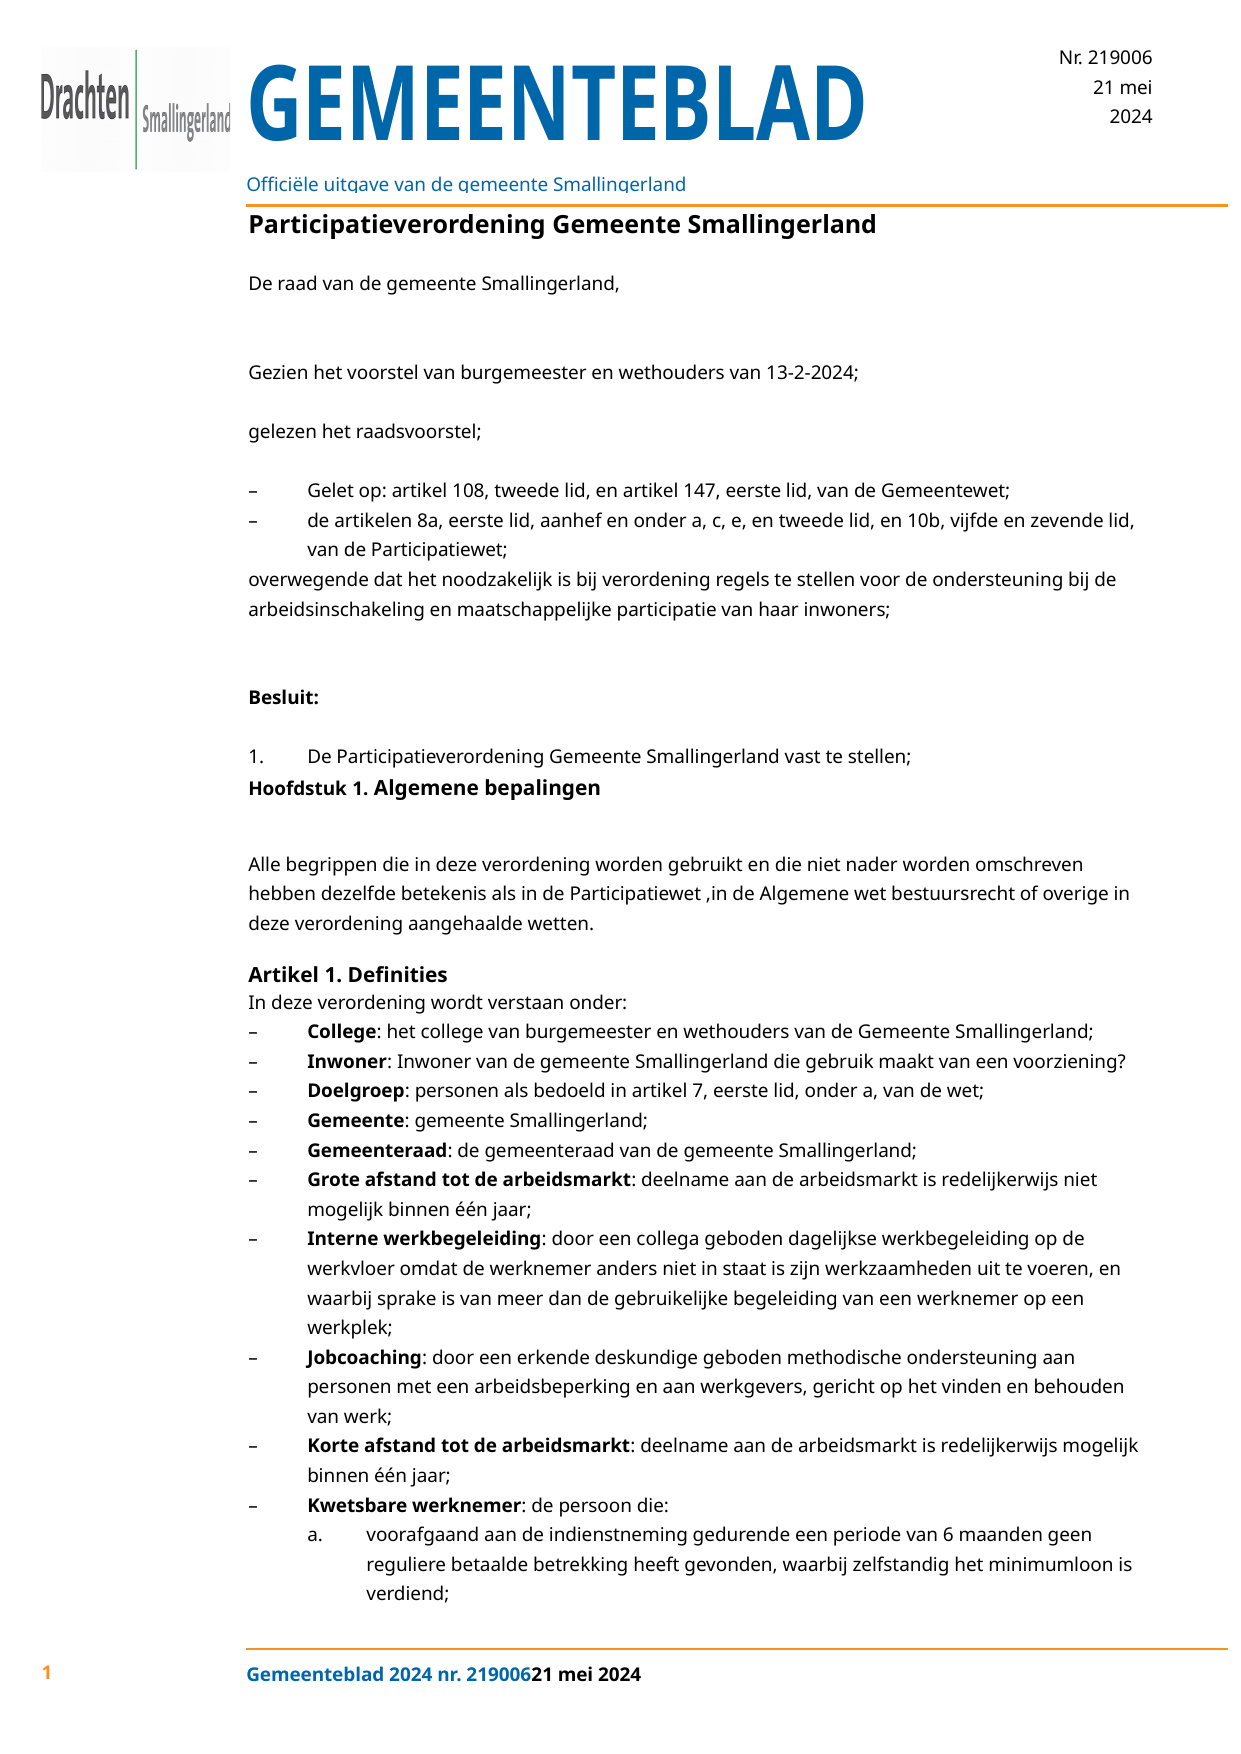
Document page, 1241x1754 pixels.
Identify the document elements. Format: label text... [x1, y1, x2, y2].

text gelezen het raadsvoorstel; [248, 418, 1152, 444]
text In deze verordening wordt verstaan onder: [248, 989, 1152, 1015]
text Gezien het voorstel van burgemeester en wethouders van 13-2-2024; [248, 359, 1152, 385]
picture [41, 47, 231, 172]
text De raad van de gemeente Smallingerland, [248, 270, 1152, 296]
text Hoofdstuk 1. Algemene bepalingen [248, 773, 1152, 802]
text Participatieverordening Gemeente Smallingerland [248, 207, 1152, 241]
list Gemeenteraad: de gemeenteraad van de gemeente Smallingerland; [248, 1137, 1152, 1163]
list Interne werkbegeleiding: door een collega geboden dagelijkse werkbegeleiding op de werkvloer omdat de werknemer anders niet in staat is zijn werkzaamheden uit te voeren, en waarbij sprake is van meer dan de gebruikelijke begeleiding van een werknemer op een werkplek; [248, 1226, 1152, 1340]
list Kwetsbare werknemer: de persoon die: [248, 1492, 1152, 1518]
list De Participatieverordening Gemeente Smallingerland vast te stellen; [248, 744, 1152, 769]
list Korte afstand tot de arbeidsmarkt: deelname aan de arbeidsmarkt is redelijkerwijs mogelijk binnen één jaar; [248, 1433, 1152, 1488]
text overwegende dat het noodzakelijk is bij verordening regels te stellen voor de ondersteuning bij de arbeidsinschakeling en maatschappelijke participatie van haar inwoners; [248, 566, 1152, 621]
list de artikelen 8a, eerste lid, aanhef en onder a, c, e, en tweede lid, en 10b, vijfde en zevende lid, van de Participatiewet; [248, 507, 1152, 562]
list Gemeente: gemeente Smallingerland; [248, 1107, 1152, 1133]
list Inwoner: Inwoner van de gemeente Smallingerland die gebruik maakt van een voorziening? [248, 1048, 1152, 1074]
text Alle begrippen die in deze verordening worden gebruikt en die niet nader worden omschreven hebben dezelfde betekenis als in de Participatiewet ,in de Algemene wet bestuursrecht of overige in deze verordening aangehaalde wetten. [248, 851, 1152, 936]
list Grote afstand tot de arbeidsmarkt: deelname aan de arbeidsmarkt is redelijkerwijs niet mogelijk binnen één jaar; [248, 1166, 1152, 1222]
text Besluit: [248, 684, 1152, 710]
list voorafgaand aan de indienstneming gedurende een periode van 6 maanden geen reguliere betaalde betrekking heeft gevonden, waarbij zelfstandig het minimumloon is verdiend; [307, 1521, 1152, 1606]
list Doelgroep: personen als bedoeld in artikel 7, eerste lid, onder a, van de wet; [248, 1078, 1152, 1103]
list College: het college van burgemeester en wethouders van de Gemeente Smallingerland; [248, 1018, 1152, 1044]
text Artikel 1. Definities [248, 961, 1152, 989]
list Jobcoaching: door een erkende deskundige geboden methodische ondersteuning aan personen met een arbeidsbeperking en aan werkgevers, gericht op het vinden en behouden van werk; [248, 1344, 1152, 1429]
list Gelet op: artikel 108, tweede lid, en artikel 147, eerste lid, van de Gemeentewet; [248, 477, 1152, 503]
